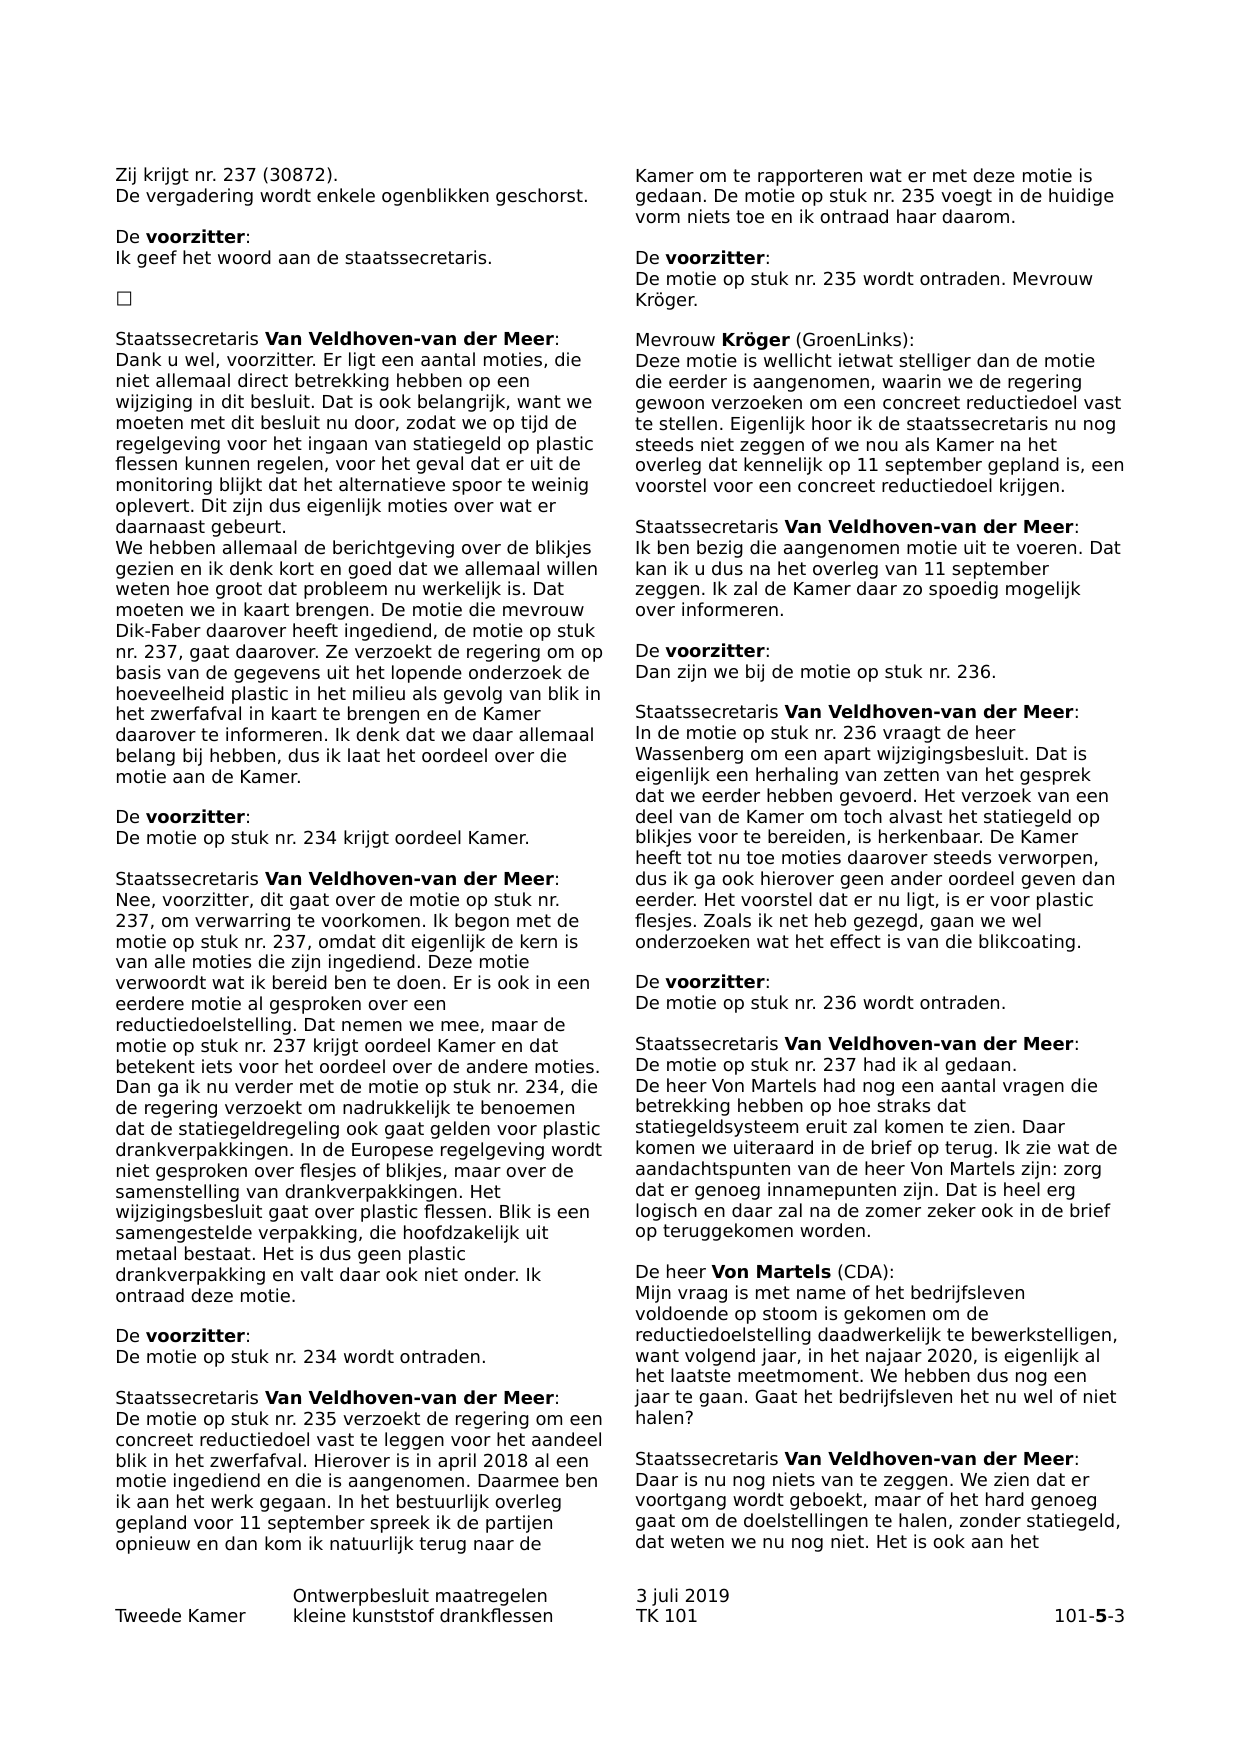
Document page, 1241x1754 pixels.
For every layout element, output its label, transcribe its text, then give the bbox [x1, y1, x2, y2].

text Deze motie is wellicht ietwat stelliger dan de motie die eerder is aangenomen, waarin we de regering gewoon verzoeken om een concreet reductiedoel vast te stellen. Eigenlijk hoor ik de staatssecretaris nu nog steeds niet zeggen of we nou als Kamer na het overleg dat kennelijk op 11 september gepland is, een voorstel voor een concreet reductiedoel krijgen. [635, 351, 1125, 497]
text Staatssecretaris Van Veldhoven-van der Meer: [635, 1449, 1125, 1469]
text De voorzitter: [635, 972, 1125, 993]
text De voorzitter: [115, 227, 605, 248]
text Staatssecretaris Van Veldhoven-van der Meer: [635, 517, 1125, 537]
text De motie op stuk nr. 235 verzoekt de regering om een concreet reductiedoel vast te leggen voor het aandeel blik in het zwerfafval. Hierover is in april 2018 al een motie ingediend en die is aangenomen. Daarmee ben ik aan het werk gegaan. In het bestuurlijk overleg gepland voor 11 september spreek ik de partijen opnieuw en dan kom ik natuurlijk terug naar de [115, 1409, 605, 1554]
text Staatssecretaris Van Veldhoven-van der Meer: [115, 329, 605, 350]
text Dank u wel, voorzitter. Er ligt een aantal moties, die niet allemaal direct betrekking hebben op een wijziging in dit besluit. Dat is ook belangrijk, want we moeten met dit besluit nu door, zodat we op tijd de regelgeving voor het ingaan van statiegeld op plastic flessen kunnen regelen, voor het geval dat er uit de monitoring blijkt dat het alternatieve spoor te weinig oplevert. Dit zijn dus eigenlijk moties over wat er daarnaast gebeurt. [115, 350, 605, 537]
text De motie op stuk nr. 237 had ik al gedaan. [635, 1054, 1125, 1075]
text Ik geef het woord aan de staatssecretaris. [115, 248, 605, 268]
text De heer Von Martels had nog een aantal vragen die betrekking hebben op hoe straks dat statiegeldsysteem eruit zal komen te zien. Daar komen we uiteraard in de brief op terug. Ik zie wat de aandachtspunten van de heer Von Martels zijn: zorg dat er genoeg innamepunten zijn. Dat is heel erg logisch en daar zal na de zomer zeker ook in de brief op teruggekomen worden. [635, 1075, 1125, 1242]
text De heer Von Martels (CDA): [635, 1262, 1125, 1283]
text De motie op stuk nr. 234 wordt ontraden. [115, 1347, 605, 1368]
text De voorzitter: [635, 248, 1125, 268]
text Mijn vraag is met name of het bedrijfsleven voldoende op stoom is gekomen om de reductiedoelstelling daadwerkelijk te bewerkstelligen, want volgend jaar, in het najaar 2020, is eigenlijk al het laatste meetmoment. We hebben dus nog een jaar te gaan. Gaat het bedrijfsleven het nu wel of niet halen? [635, 1283, 1125, 1429]
text Staatssecretaris Van Veldhoven-van der Meer: [115, 869, 605, 890]
text De motie op stuk nr. 234 krijgt oordeel Kamer. [115, 828, 605, 849]
text Staatssecretaris Van Veldhoven-van der Meer: [115, 1388, 605, 1409]
text In de motie op stuk nr. 236 vraagt de heer Wassenberg om een apart wijzigingsbesluit. Dat is eigenlijk een herhaling van zetten van het gesprek dat we eerder hebben gevoerd. Het verzoek van een deel van de Kamer om toch alvast het statiegeld op blikjes voor te bereiden, is herkenbaar. De Kamer heeft tot nu toe moties daarover steeds verworpen, dus ik ga ook hierover geen ander oordeel geven dan eerder. Het voorstel dat er nu ligt, is er voor plastic flesjes. Zoals ik net heb gezegd, gaan we wel onderzoeken wat het effect is van die blikcoating. [635, 723, 1125, 952]
text Zij krijgt nr. 237 (30872). [115, 165, 605, 186]
text ⬜ [115, 288, 605, 309]
text De voorzitter: [115, 807, 605, 828]
text Ik ben bezig die aangenomen motie uit te voeren. Dat kan ik u dus na het overleg van 11 september zeggen. Ik zal de Kamer daar zo spoedig mogelijk over informeren. [635, 537, 1125, 621]
text Nee, voorzitter, dit gaat over de motie op stuk nr. 237, om verwarring te voorkomen. Ik begon met de motie op stuk nr. 237, omdat dit eigenlijk de kern is van alle moties die zijn ingediend. Deze motie verwoordt wat ik bereid ben te doen. Er is ook in een eerdere motie al gesproken over een reductiedoelstelling. Dat nemen we mee, maar de motie op stuk nr. 237 krijgt oordeel Kamer en dat betekent iets voor het oordeel over de andere moties. [115, 890, 605, 1077]
text We hebben allemaal de berichtgeving over de blikjes gezien en ik denk kort en goed dat we allemaal willen weten hoe groot dat probleem nu werkelijk is. Dat moeten we in kaart brengen. De motie die mevrouw Dik-Faber daarover heeft ingediend, de motie op stuk nr. 237, gaat daarover. Ze verzoekt de regering om op basis van de gegevens uit het lopende onderzoek de hoeveelheid plastic in het milieu als gevolg van blik in het zwerfafval in kaart te brengen en de Kamer daarover te informeren. Ik denk dat we daar allemaal belang bij hebben, dus ik laat het oordeel over die motie aan de Kamer. [115, 537, 605, 787]
text De vergadering wordt enkele ogenblikken geschorst. [115, 186, 605, 207]
text Kamer om te rapporteren wat er met deze motie is gedaan. De motie op stuk nr. 235 voegt in de huidige vorm niets toe en ik ontraad haar daarom. [635, 165, 1125, 228]
text De voorzitter: [115, 1326, 605, 1347]
text De voorzitter: [635, 641, 1125, 662]
text De motie op stuk nr. 235 wordt ontraden. Mevrouw Kröger. [635, 268, 1125, 310]
text Mevrouw Kröger (GroenLinks): [635, 330, 1125, 351]
text Dan zijn we bij de motie op stuk nr. 236. [635, 662, 1125, 682]
text Staatssecretaris Van Veldhoven-van der Meer: [635, 702, 1125, 723]
text De motie op stuk nr. 236 wordt ontraden. [635, 993, 1125, 1014]
text Daar is nu nog niets van te zeggen. We zien dat er voortgang wordt geboekt, maar of het hard genoeg gaat om de doelstellingen te halen, zonder statiegeld, dat weten we nu nog niet. Het is ook aan het [635, 1469, 1125, 1553]
text Staatssecretaris Van Veldhoven-van der Meer: [635, 1034, 1125, 1054]
text Dan ga ik nu verder met de motie op stuk nr. 234, die de regering verzoekt om nadrukkelijk te benoemen dat de statiegeldregeling ook gaat gelden voor plastic drankverpakkingen. In de Europese regelgeving wordt niet gesproken over flesjes of blikjes, maar over de samenstelling van drankverpakkingen. Het wijzigingsbesluit gaat over plastic flessen. Blik is een samengestelde verpakking, die hoofdzakelijk uit metaal bestaat. Het is dus geen plastic drankverpakking en valt daar ook niet onder. Ik ontraad deze motie. [115, 1077, 605, 1306]
